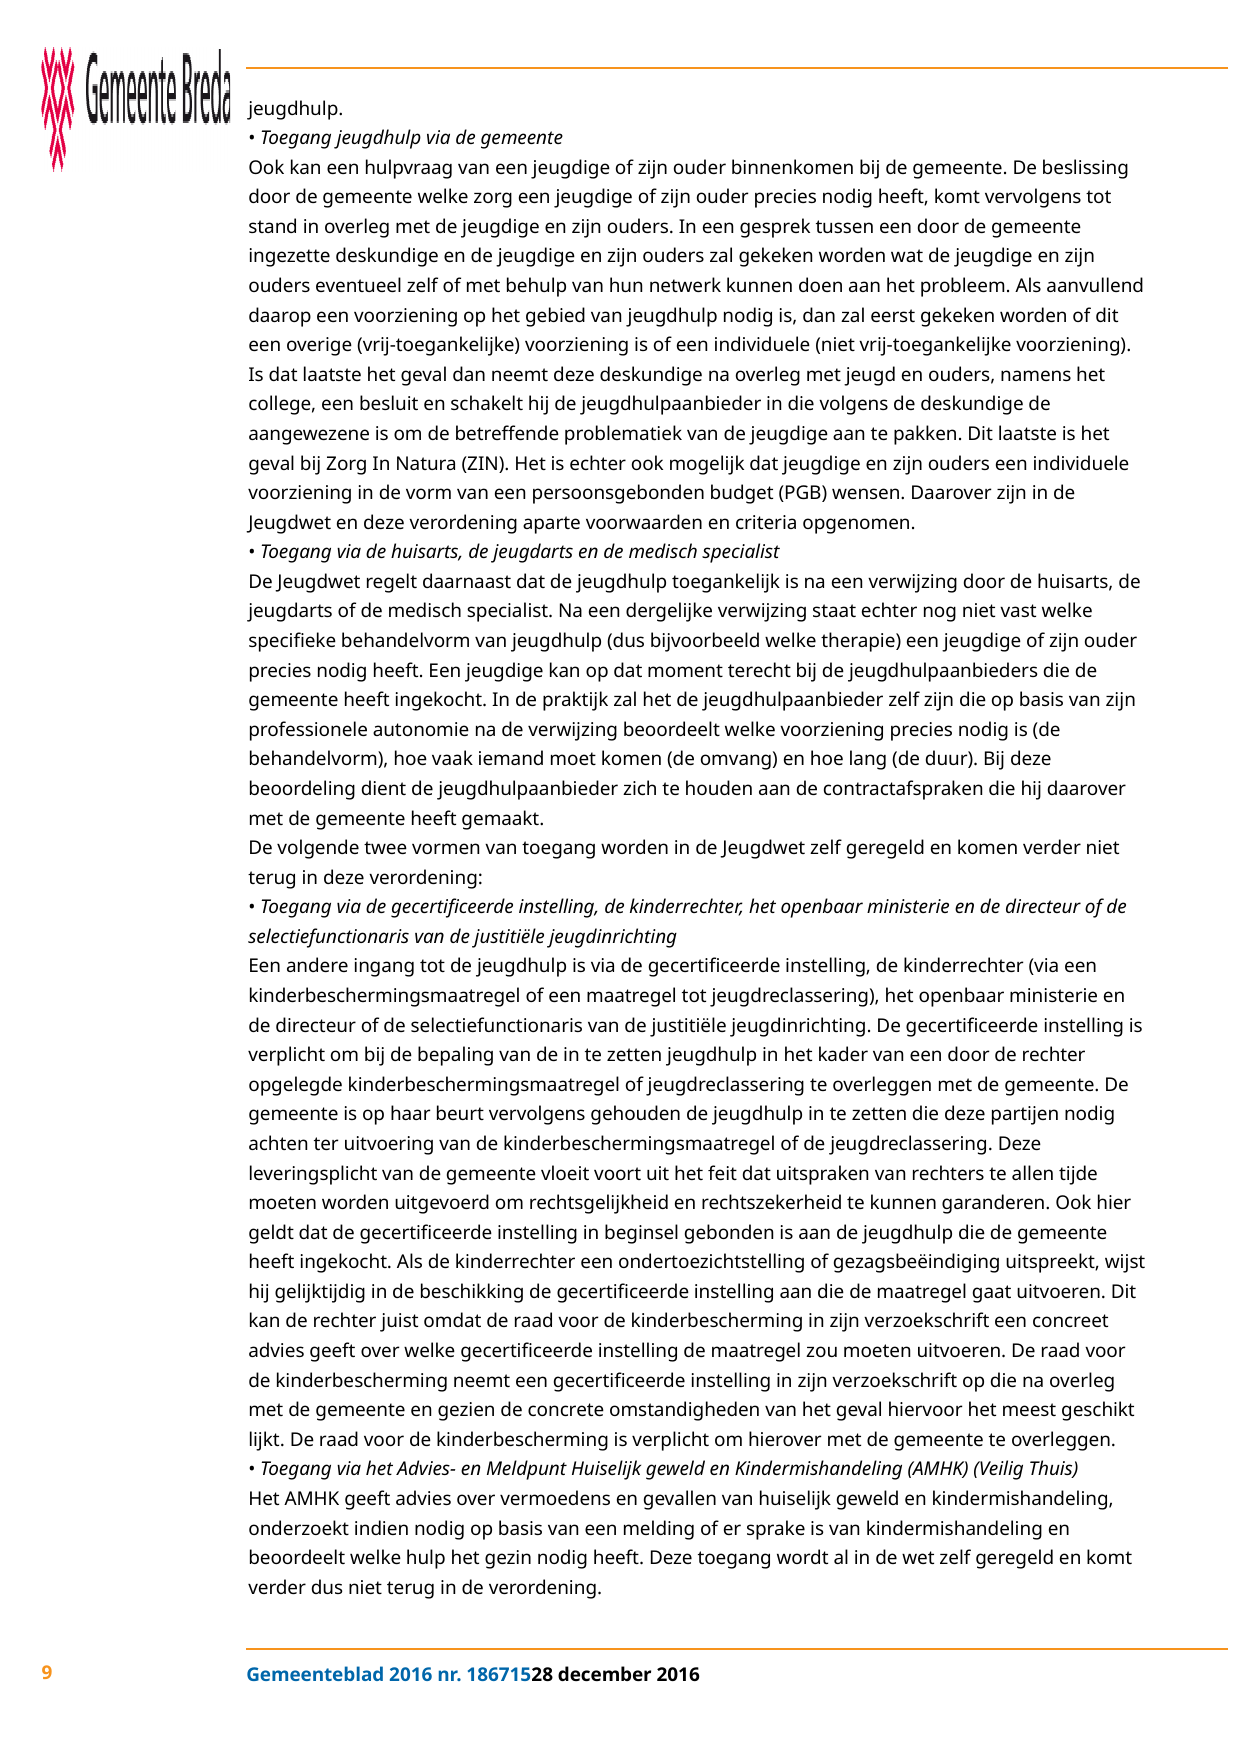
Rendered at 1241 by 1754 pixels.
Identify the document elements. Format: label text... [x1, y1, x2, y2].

text Een andere ingang tot de jeugdhulp is via de gecertificeerde instelling, de kinderrechter (via een kinderbeschermingsmaatregel of een maatregel tot jeugdreclassering), het openbaar ministerie en de directeur of de selectiefunctionaris van de justitiële jeugdinrichting. De gecertificeerde instelling is verplicht om bij de bepaling van de in te zetten jeugdhulp in het kader van een door de rechter opgelegde kinderbeschermingsmaatregel of jeugdreclassering te overleggen met de gemeente. De gemeente is op haar beurt vervolgens gehouden de jeugdhulp in te zetten die deze partijen nodig achten ter uitvoering van de kinderbeschermingsmaatregel of de jeugdreclassering. Deze leveringsplicht van de gemeente vloeit voort uit het feit dat uitspraken van rechters te allen tijde moeten worden uitgevoerd om rechtsgelijkheid en rechtszekerheid te kunnen garanderen. Ook hier geldt dat de gecertificeerde instelling in beginsel gebonden is aan de jeugdhulp die de gemeente heeft ingekocht. Als de kinderrechter een ondertoezichtstelling of gezagsbeëindiging uitspreekt, wijst hij gelijktijdig in de beschikking de gecertificeerde instelling aan die de maatregel gaat uitvoeren. Dit kan de rechter juist omdat de raad voor de kinderbescherming in zijn verzoekschrift een concreet advies geeft over welke gecertificeerde instelling de maatregel zou moeten uitvoeren. De raad voor de kinderbescherming neemt een gecertificeerde instelling in zijn verzoekschrift op die na overleg met de gemeente en gezien de concrete omstandigheden van het geval hiervoor het meest geschikt lijkt. De raad voor de kinderbescherming is verplicht om hierover met de gemeente te overleggen. [248, 953, 1152, 1452]
text De volgende twee vormen van toegang worden in de Jeugdwet zelf geregeld en komen verder niet terug in deze verordening: [248, 834, 1152, 890]
text Ook kan een hulpvraag van een jeugdige of zijn ouder binnenkomen bij de gemeente. De beslissing door de gemeente welke zorg een jeugdige of zijn ouder precies nodig heeft, komt vervolgens tot stand in overleg met de jeugdige en zijn ouders. In een gesprek tussen een door de gemeente ingezette deskundige en de jeugdige en zijn ouders zal gekeken worden wat de jeugdige en zijn ouders eventueel zelf of met behulp van hun netwerk kunnen doen aan het probleem. Als aanvullend daarop een voorziening op het gebied van jeugdhulp nodig is, dan zal eerst gekeken worden of dit een overige (vrij-toegankelijke) voorziening is of een individuele (niet vrij-toegankelijke voorziening). Is dat laatste het geval dan neemt deze deskundige na overleg met jeugd en ouders, namens het college, een besluit en schakelt hij de jeugdhulpaanbieder in die volgens de deskundige de aangewezene is om de betreffende problematiek van de jeugdige aan te pakken. Dit laatste is het geval bij Zorg In Natura (ZIN). Het is echter ook mogelijk dat jeugdige en zijn ouders een individuele voorziening in de vorm van een persoonsgebonden budget (PGB) wensen. Daarover zijn in de Jeugdwet en deze verordening aparte voorwaarden en criteria opgenomen. [248, 154, 1152, 535]
text jeugdhulp. [248, 95, 1152, 121]
text De Jeugdwet regelt daarnaast dat de jeugdhulp toegankelijk is na een verwijzing door de huisarts, de jeugdarts of de medisch specialist. Na een dergelijke verwijzing staat echter nog niet vast welke specifieke behandelvorm van jeugdhulp (dus bijvoorbeeld welke therapie) een jeugdige of zijn ouder precies nodig heeft. Een jeugdige kan op dat moment terecht bij de jeugdhulpaanbieders die de gemeente heeft ingekocht. In de praktijk zal het de jeugdhulpaanbieder zelf zijn die op basis van zijn professionele autonomie na de verwijzing beoordeelt welke voorziening precies nodig is (de behandelvorm), hoe vaak iemand moet komen (de omvang) en hoe lang (de duur). Bij deze beoordeling dient de jeugdhulpaanbieder zich te houden aan de contractafspraken die hij daarover met de gemeente heeft gemaakt. [248, 568, 1152, 831]
text • Toegang via het Advies- en Meldpunt Huiselijk geweld en Kindermishandeling (AMHK) (Veilig Thuis) [248, 1456, 1152, 1481]
text • Toegang via de gecertificeerde instelling, de kinderrechter, het openbaar ministerie en de directeur of de selectiefunctionaris van de justitiële jeugdinrichting [248, 893, 1152, 949]
picture [41, 47, 231, 172]
text • Toegang via de huisarts, de jeugdarts en de medisch specialist [248, 538, 1152, 564]
text Het AMHK geeft advies over vermoedens en gevallen van huiselijk geweld en kindermishandeling, onderzoekt indien nodig op basis van een melding of er sprake is van kindermishandeling en beoordeelt welke hulp het gezin nodig heeft. Deze toegang wordt al in de wet zelf geregeld en komt verder dus niet terug in de verordening. [248, 1485, 1152, 1600]
text • Toegang jeugdhulp via de gemeente [248, 124, 1152, 150]
